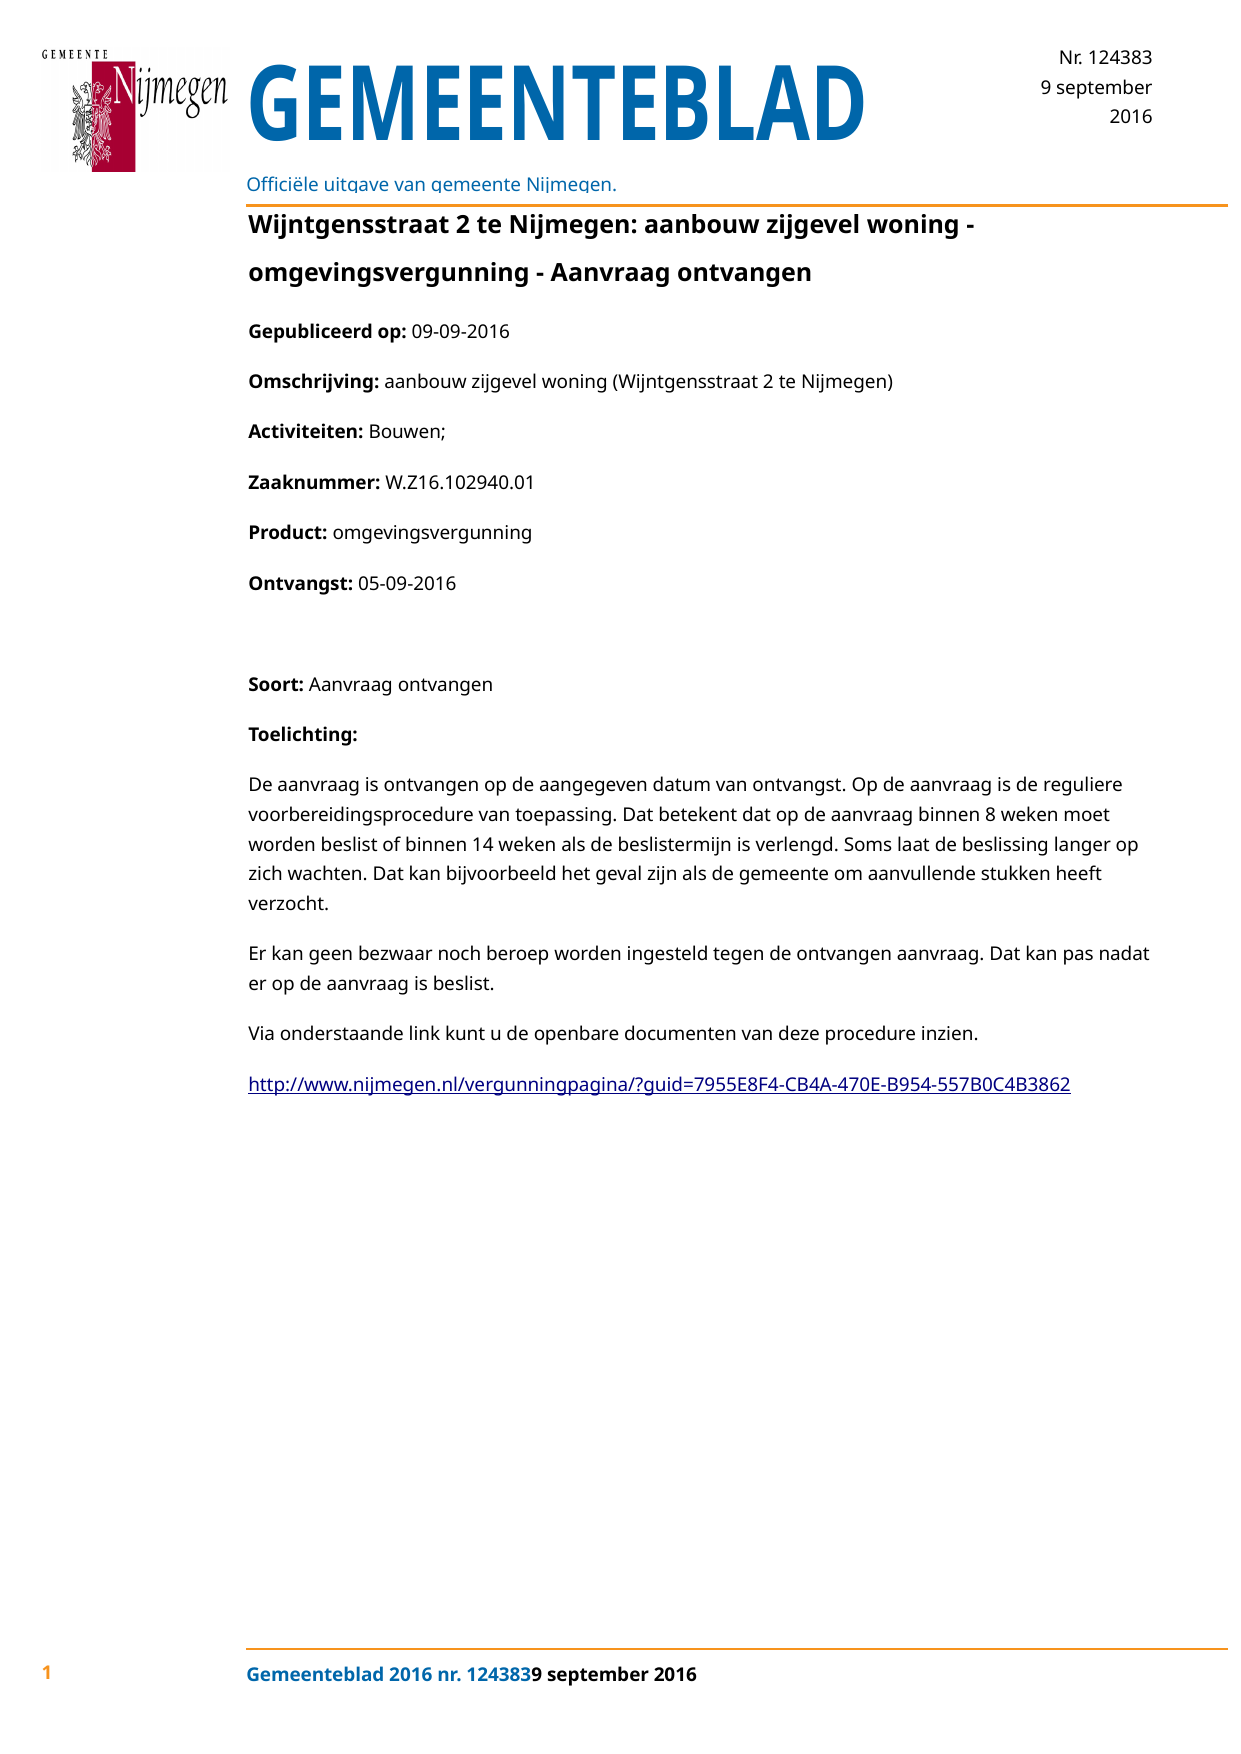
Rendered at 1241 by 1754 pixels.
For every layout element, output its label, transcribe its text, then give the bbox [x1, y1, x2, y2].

text Er kan geen bezwaar noch beroep worden ingesteld tegen de ontvangen aanvraag. Dat kan pas nadat er op de aanvraag is beslist. [248, 940, 1152, 996]
text Wijntgensstraat 2 te Nijmegen: aanbouw zijgevel woning - omgevingsvergunning - Aanvraag ontvangen [248, 207, 1152, 288]
picture [41, 47, 231, 172]
text Omschrijving: aanbouw zijgevel woning (Wijntgensstraat 2 te Nijmegen) [248, 368, 1152, 394]
text Soort: Aanvraag ontvangen [248, 671, 1152, 697]
text Via onderstaande link kunt u de openbare documenten van deze procedure inzien. [248, 1020, 1152, 1046]
text Activiteiten: Bouwen; [248, 419, 1152, 444]
text Ontvangst: 05-09-2016 [248, 570, 1152, 596]
text Toelichting: [248, 721, 1152, 747]
text Product: omgevingsvergunning [248, 519, 1152, 545]
text http://www.nijmegen.nl/vergunningpagina/?guid=7955E8F4-CB4A-470E-B954-557B0C4B3862 [248, 1071, 1152, 1097]
text Zaaknummer: W.Z16.102940.01 [248, 469, 1152, 495]
text Gepubliceerd op: 09-09-2016 [248, 318, 1152, 344]
text De aanvraag is ontvangen op de aangegeven datum van ontvangst. Op de aanvraag is de reguliere voorbereidingsprocedure van toepassing. Dat betekent dat op de aanvraag binnen 8 weken moet worden beslist of binnen 14 weken als de beslistermijn is verlengd. Soms laat de beslissing langer op zich wachten. Dat kan bijvoorbeeld het geval zijn als de gemeente om aanvullende stukken heeft verzocht. [248, 772, 1152, 916]
